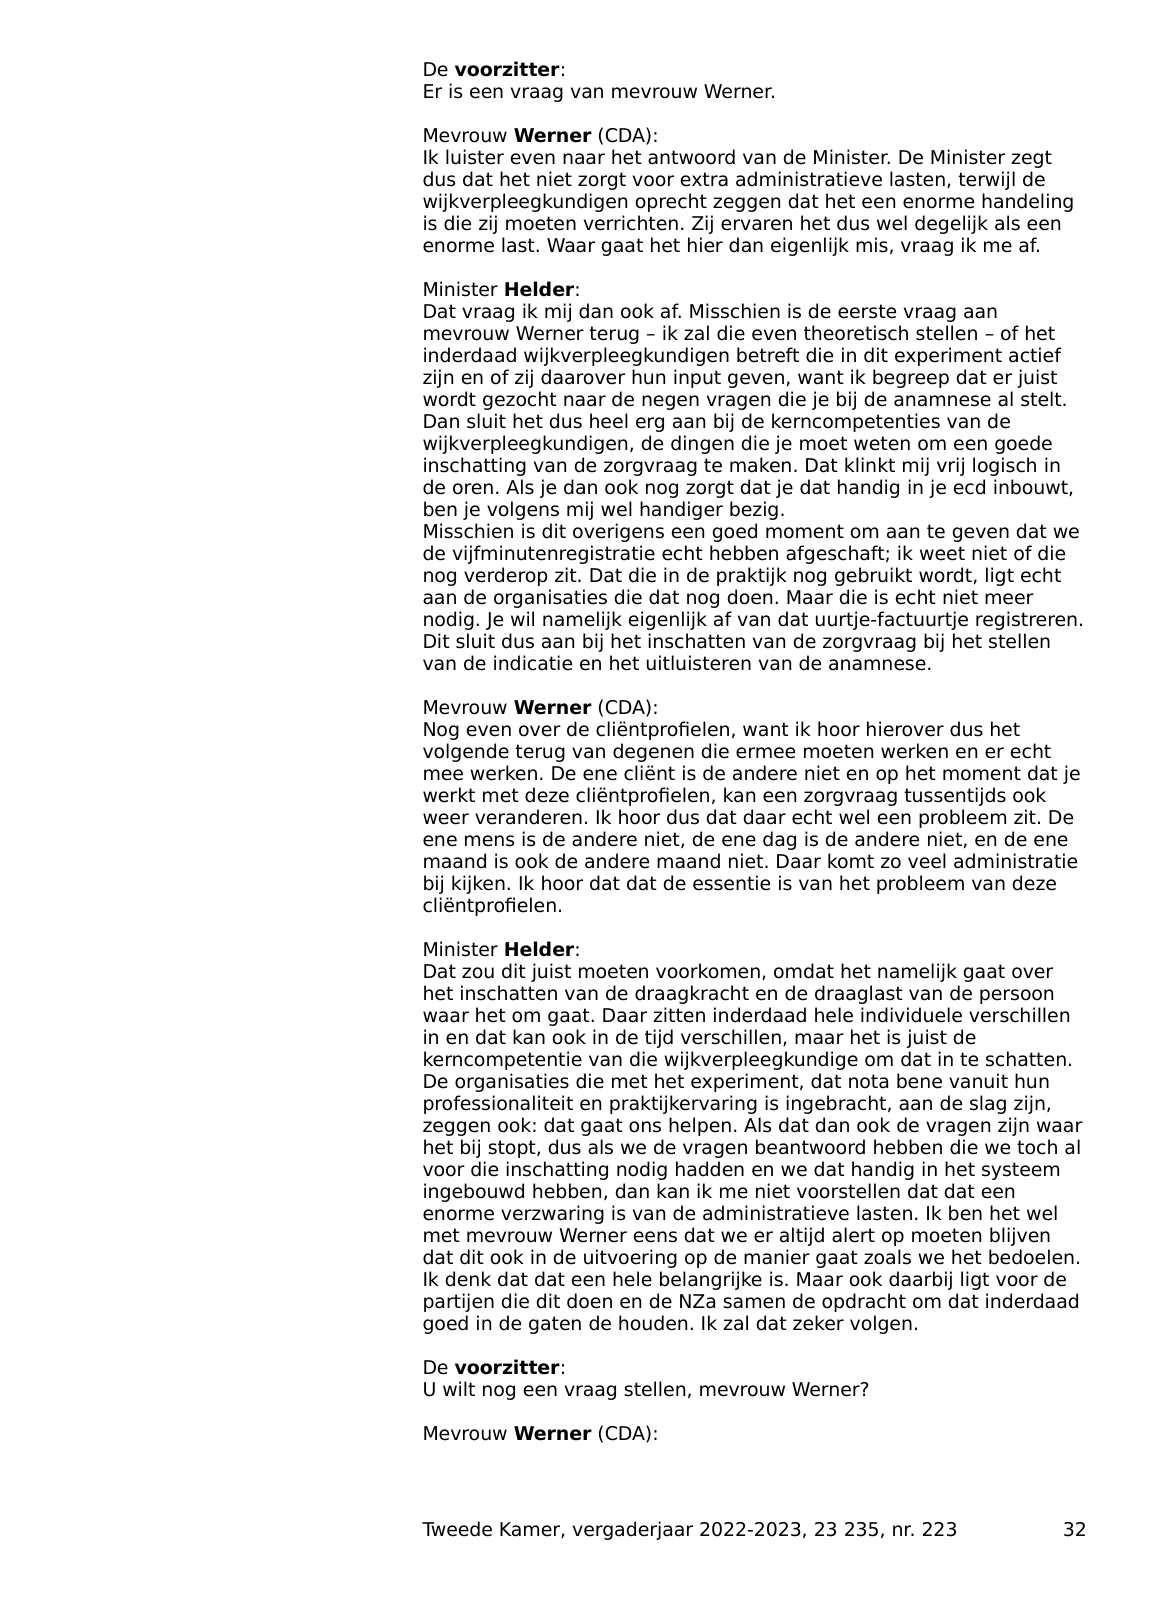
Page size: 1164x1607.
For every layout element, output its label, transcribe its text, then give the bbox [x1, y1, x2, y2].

text Mevrouw Werner (CDA): [422, 1423, 1087, 1445]
text Minister Helder: [422, 279, 1087, 301]
text De voorzitter: [422, 59, 1087, 81]
text Nog even over de cliëntprofielen, want ik hoor hierover dus het volgende terug van degenen die ermee moeten werken en er echt mee werken. De ene cliënt is de andere niet en op het moment dat je werkt met deze cliëntprofielen, kan een zorgvraag tussentijds ook weer veranderen. Ik hoor dus dat daar echt wel een probleem zit. De ene mens is de andere niet, de ene dag is de andere niet, en de ene maand is ook de andere maand niet. Daar komt zo veel administratie bij kijken. Ik hoor dat dat de essentie is van het probleem van deze cliëntprofielen. [422, 719, 1087, 917]
text Misschien is dit overigens een goed moment om aan te geven dat we de vijfminutenregistratie echt hebben afgeschaft; ik weet niet of die nog verderop zit. Dat die in de praktijk nog gebruikt wordt, ligt echt aan de organisaties die dat nog doen. Maar die is echt niet meer nodig. Je wil namelijk eigenlijk af van dat uurtje-factuurtje registreren. Dit sluit dus aan bij het inschatten van de zorgvraag bij het stellen van de indicatie en het uitluisteren van de anamnese. [422, 521, 1087, 675]
text Er is een vraag van mevrouw Werner. [422, 81, 1087, 103]
text Dat vraag ik mij dan ook af. Misschien is de eerste vraag aan mevrouw Werner terug – ik zal die even theoretisch stellen – of het inderdaad wijkverpleegkundigen betreft die in dit experiment actief zijn en of zij daarover hun input geven, want ik begreep dat er juist wordt gezocht naar de negen vragen die je bij de anamnese al stelt. Dan sluit het dus heel erg aan bij de kerncompetenties van de wijkverpleegkundigen, de dingen die je moet weten om een goede inschatting van de zorgvraag te maken. Dat klinkt mij vrij logisch in de oren. Als je dan ook nog zorgt dat je dat handig in je ecd inbouwt, ben je volgens mij wel handiger bezig. [422, 301, 1087, 521]
text Dat zou dit juist moeten voorkomen, omdat het namelijk gaat over het inschatten van de draagkracht en de draaglast van de persoon waar het om gaat. Daar zitten inderdaad hele individuele verschillen in en dat kan ook in de tijd verschillen, maar het is juist de kerncompetentie van die wijkverpleegkundige om dat in te schatten. De organisaties die met het experiment, dat nota bene vanuit hun professionaliteit en praktijkervaring is ingebracht, aan de slag zijn, zeggen ook: dat gaat ons helpen. Als dat dan ook de vragen zijn waar het bij stopt, dus als we de vragen beantwoord hebben die we toch al voor die inschatting nodig hadden en we dat handig in het systeem ingebouwd hebben, dan kan ik me niet voorstellen dat dat een enorme verzwaring is van de administratieve lasten. Ik ben het wel met mevrouw Werner eens dat we er altijd alert op moeten blijven dat dit ook in de uitvoering op de manier gaat zoals we het bedoelen. Ik denk dat dat een hele belangrijke is. Maar ook daarbij ligt voor de partijen die dit doen en de NZa samen de opdracht om dat inderdaad goed in de gaten de houden. Ik zal dat zeker volgen. [422, 961, 1087, 1335]
text Mevrouw Werner (CDA): [422, 697, 1087, 719]
text Mevrouw Werner (CDA): [422, 125, 1087, 147]
text U wilt nog een vraag stellen, mevrouw Werner? [422, 1379, 1087, 1401]
text Ik luister even naar het antwoord van de Minister. De Minister zegt dus dat het niet zorgt voor extra administratieve lasten, terwijl de wijkverpleegkundigen oprecht zeggen dat het een enorme handeling is die zij moeten verrichten. Zij ervaren het dus wel degelijk als een enorme last. Waar gaat het hier dan eigenlijk mis, vraag ik me af. [422, 147, 1087, 257]
text De voorzitter: [422, 1357, 1087, 1379]
text Minister Helder: [422, 939, 1087, 961]
